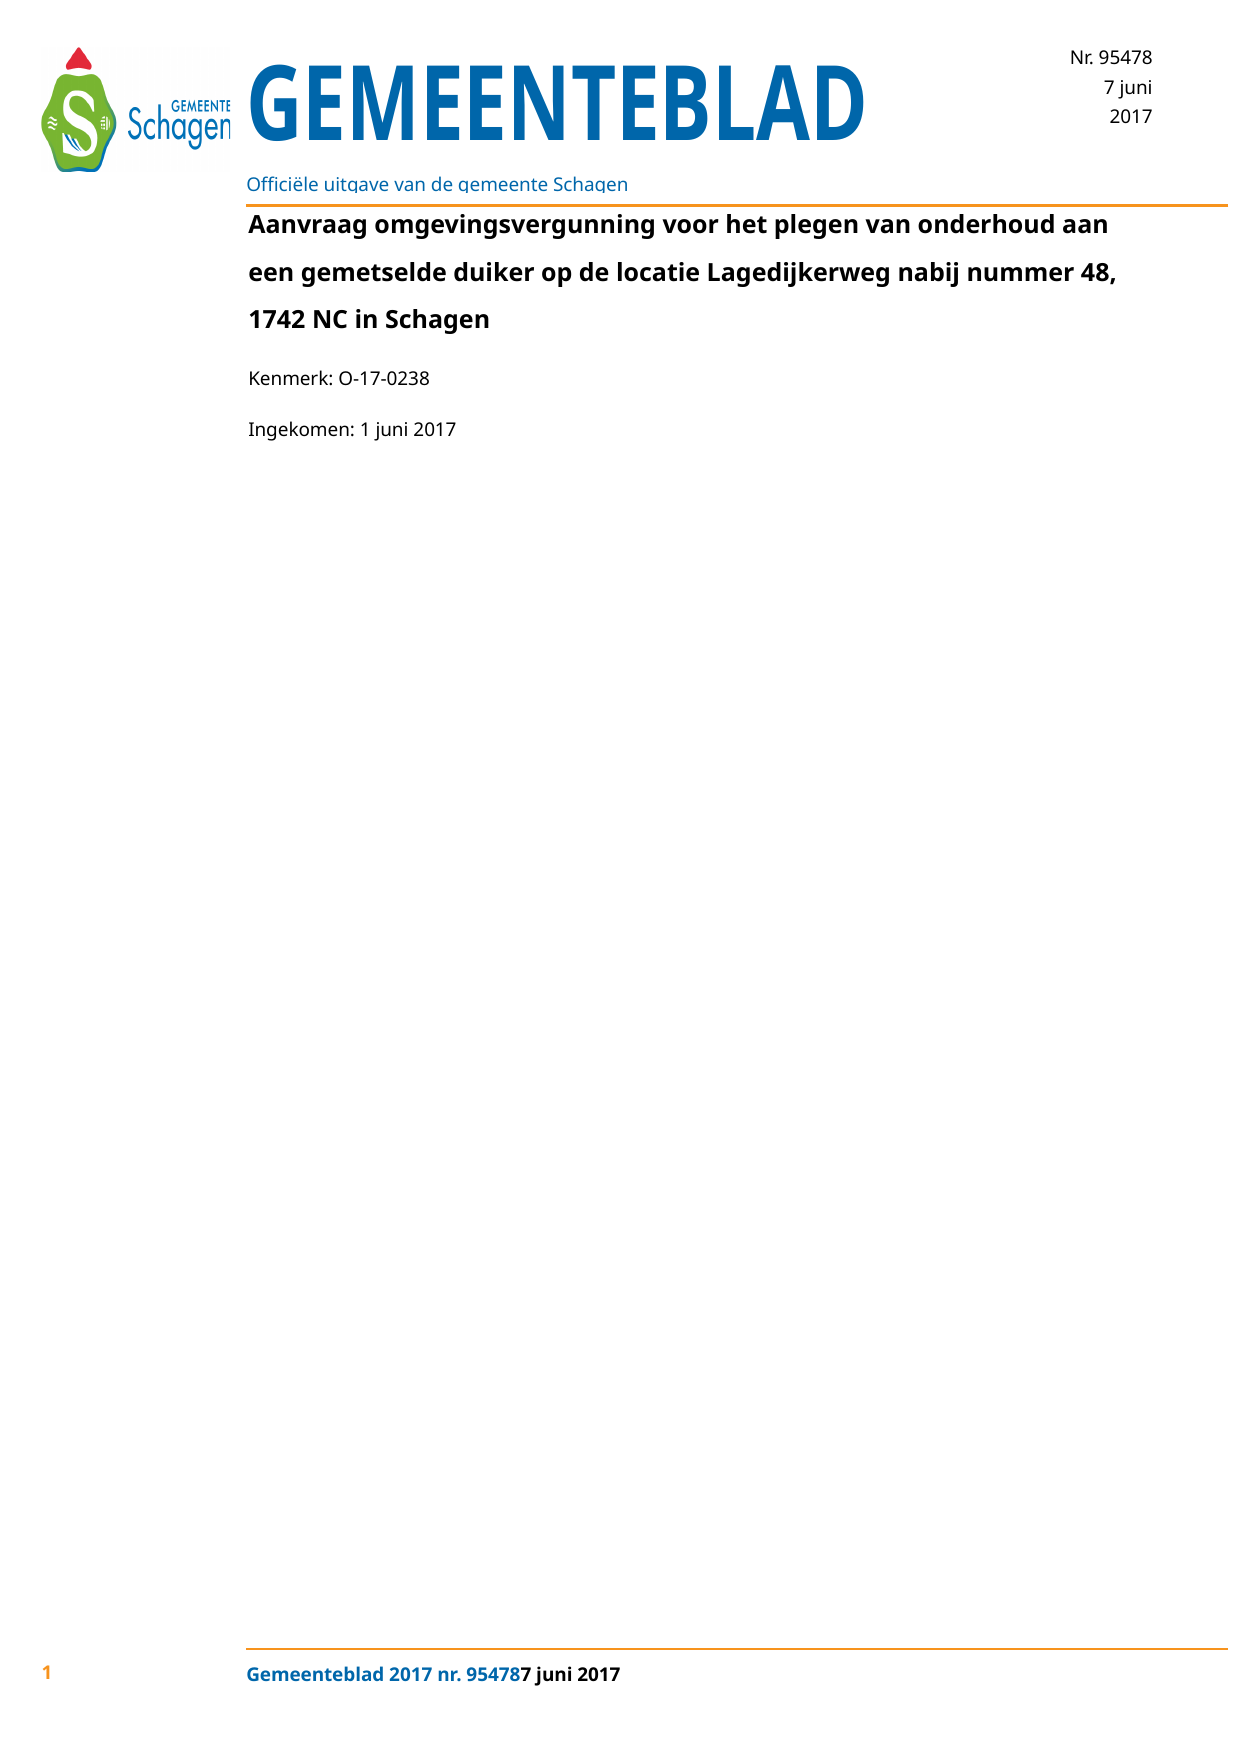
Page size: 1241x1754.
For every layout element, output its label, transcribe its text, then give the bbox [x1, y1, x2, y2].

text Ingekomen: 1 juni 2017 [248, 416, 1152, 442]
picture [41, 47, 231, 172]
text Aanvraag omgevingsvergunning voor het plegen van onderhoud aan een gemetselde duiker op de locatie Lagedijkerweg nabij nummer 48, 1742 NC in Schagen [248, 207, 1152, 336]
text Kenmerk: O-17-0238 [248, 366, 1152, 391]
